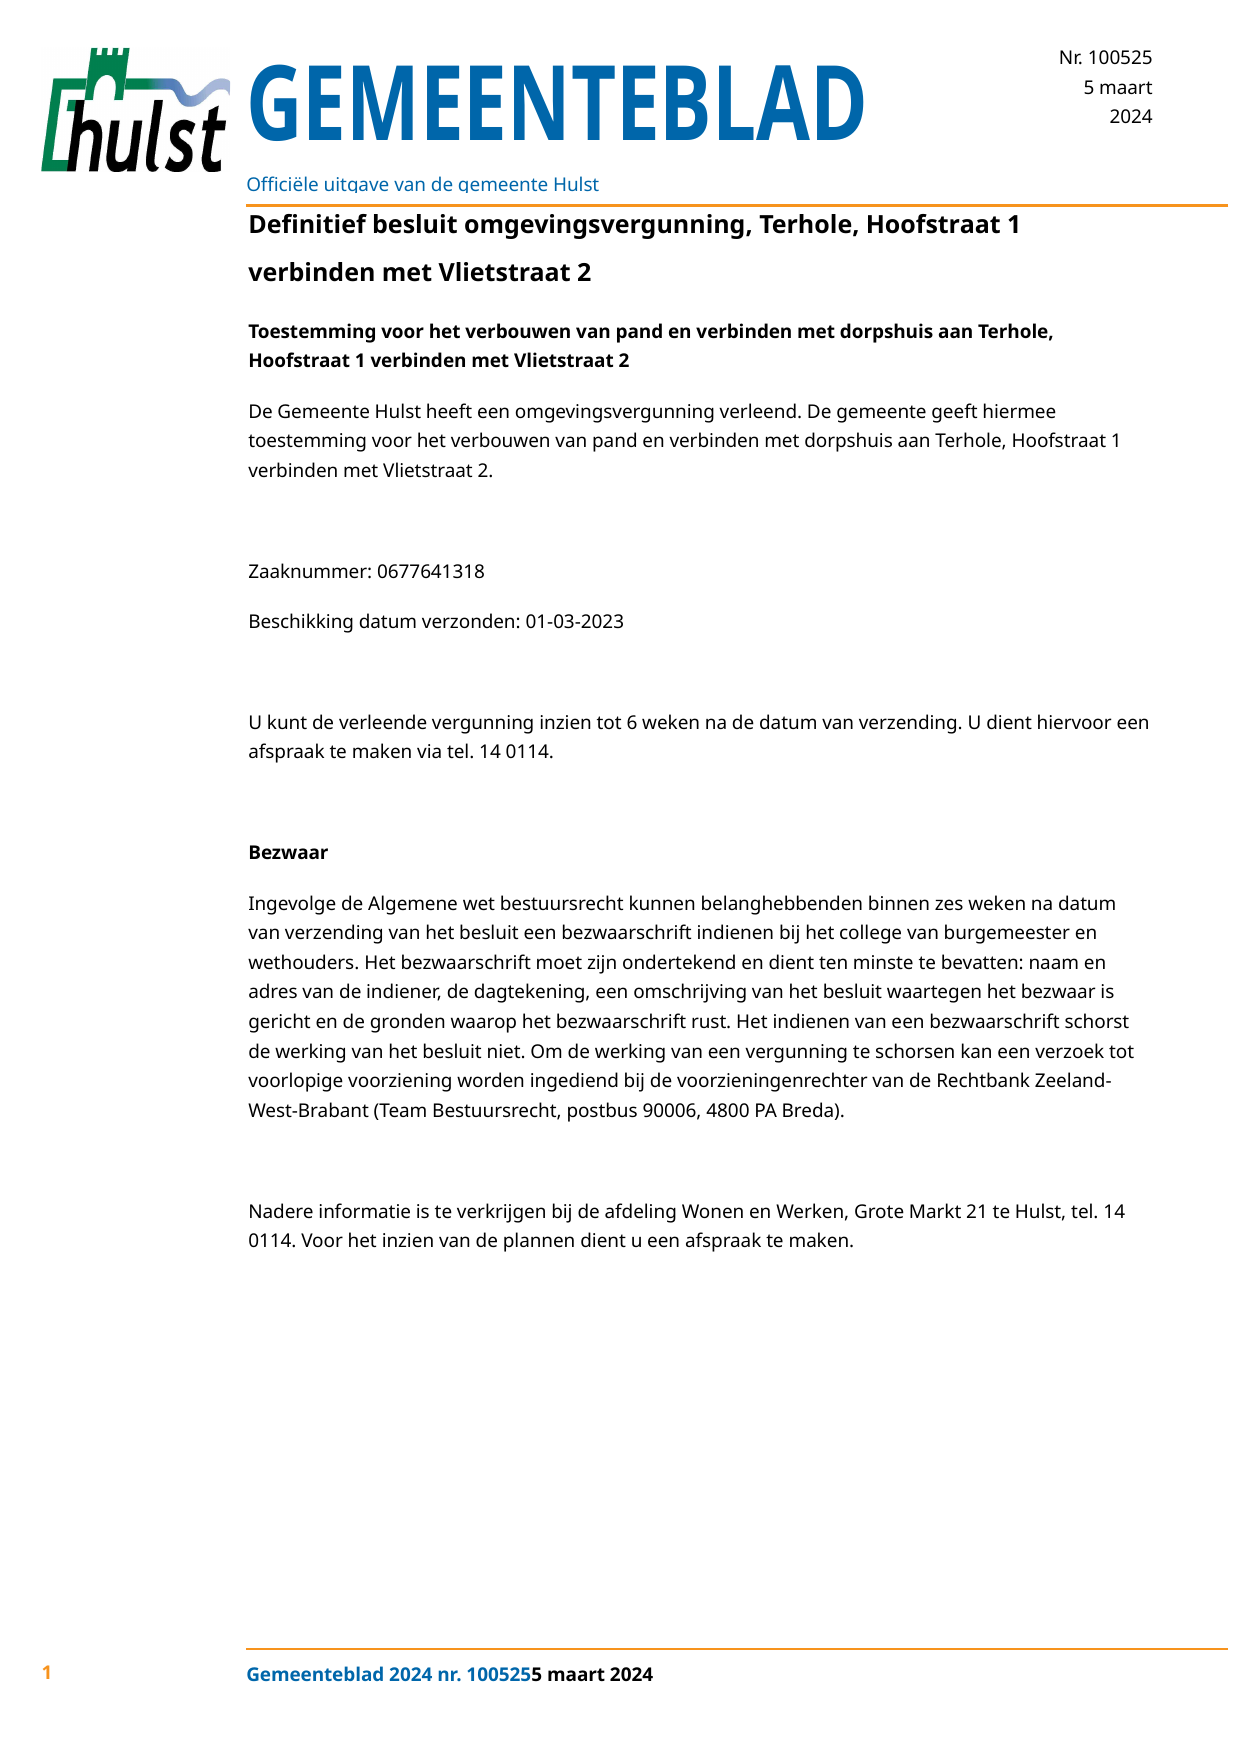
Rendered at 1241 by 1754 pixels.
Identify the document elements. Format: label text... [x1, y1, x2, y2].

text Definitief besluit omgevingsvergunning, Terhole, Hoofstraat 1 verbinden met Vlietstraat 2 [248, 207, 1152, 288]
text Zaaknummer: 0677641318 [248, 558, 1152, 584]
text Nadere informatie is te verkrijgen bij de afdeling Wonen en Werken, Grote Markt 21 te Hulst, tel. 14 0114. Voor het inzien van de plannen dient u een afspraak te maken. [248, 1198, 1152, 1253]
text Ingevolge de Algemene wet bestuursrecht kunnen belanghebbenden binnen zes weken na datum van verzending van het besluit een bezwaarschrift indienen bij het college van burgemeester en wethouders. Het bezwaarschrift moet zijn ondertekend en dient ten minste te bevatten: naam en adres van de indiener, de dagtekening, een omschrijving van het besluit waartegen het bezwaar is gericht en de gronden waarop het bezwaarschrift rust. Het indienen van een bezwaarschrift schorst de werking van het besluit niet. Om de werking van een vergunning te schorsen kan een verzoek tot voorlopige voorziening worden ingediend bij de voorzieningenrechter van de Rechtbank Zeeland-West-Brabant (Team Bestuursrecht, postbus 90006, 4800 PA Breda). [248, 890, 1152, 1123]
picture [41, 47, 231, 172]
text U kunt de verleende vergunning inzien tot 6 weken na de datum van verzending. U dient hiervoor een afspraak te maken via tel. 14 0114. [248, 709, 1152, 764]
text Bezwaar [248, 839, 1152, 865]
text Toestemming voor het verbouwen van pand en verbinden met dorpshuis aan Terhole, Hoofstraat 1 verbinden met Vlietstraat 2 [248, 318, 1152, 373]
text De Gemeente Hulst heeft een omgevingsvergunning verleend. De gemeente geeft hiermee toestemming voor het verbouwen van pand en verbinden met dorpshuis aan Terhole, Hoofstraat 1 verbinden met Vlietstraat 2. [248, 398, 1152, 483]
text Beschikking datum verzonden: 01-03-2023 [248, 608, 1152, 634]
